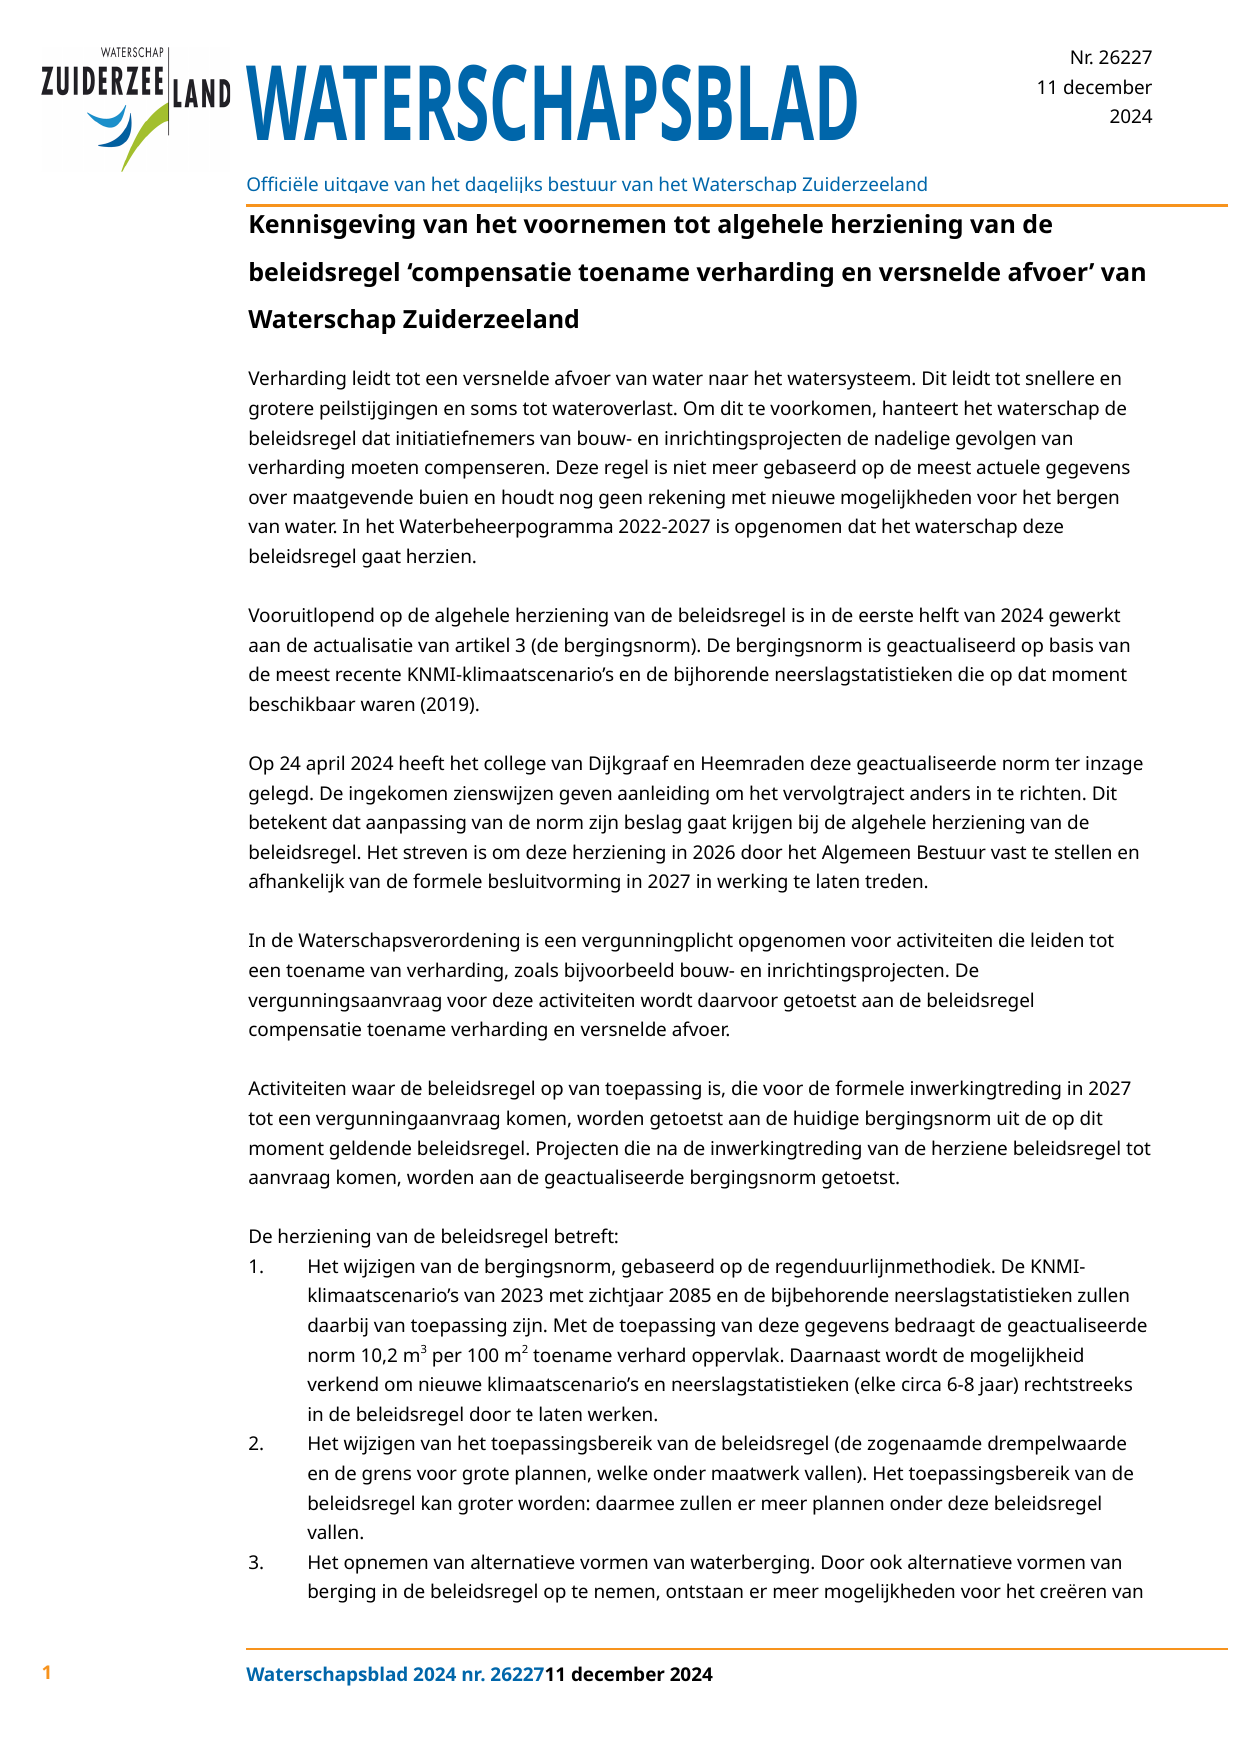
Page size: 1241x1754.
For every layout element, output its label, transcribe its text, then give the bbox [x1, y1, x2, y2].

text Activiteiten waar de beleidsregel op van toepassing is, die voor de formele inwerkingtreding in 2027 tot een vergunningaanvraag komen, worden getoetst aan de huidige bergingsnorm uit de op dit moment geldende beleidsregel. Projecten die na de inwerkingtreding van de herziene beleidsregel tot aanvraag komen, worden aan de geactualiseerde bergingsnorm getoetst. [248, 1076, 1152, 1190]
list Het wijzigen van de bergingsnorm, gebaseerd op de regenduurlijnmethodiek. De KNMI-klimaatscenario’s van 2023 met zichtjaar 2085 en de bijbehorende neerslagstatistieken zullen daarbij van toepassing zijn. Met de toepassing van deze gegevens bedraagt de geactualiseerde norm 10,2 m3 per 100 m2 toename verhard oppervlak. Daarnaast wordt de mogelijkheid verkend om nieuwe klimaatscenario’s en neerslagstatistieken (elke circa 6-8 jaar) rechtstreeks in de beleidsregel door te laten werken. [248, 1253, 1152, 1427]
text Op 24 april 2024 heeft het college van Dijkgraaf en Heemraden deze geactualiseerde norm ter inzage gelegd. De ingekomen zienswijzen geven aanleiding om het vervolgtraject anders in te richten. Dit betekent dat aanpassing van de norm zijn beslag gaat krijgen bij de algehele herziening van de beleidsregel. Het streven is om deze herziening in 2026 door het Algemeen Bestuur vast te stellen en afhankelijk van de formele besluitvorming in 2027 in werking te laten treden. [248, 750, 1152, 894]
text Verharding leidt tot een versnelde afvoer van water naar het watersysteem. Dit leidt tot snellere en grotere peilstijgingen en soms tot wateroverlast. Om dit te voorkomen, hanteert het waterschap de beleidsregel dat initiatiefnemers van bouw- en inrichtingsprojecten de nadelige gevolgen van verharding moeten compenseren. Deze regel is niet meer gebaseerd op de meest actuele gegevens over maatgevende buien en houdt nog geen rekening met nieuwe mogelijkheden voor het bergen van water. In het Waterbeheerpogramma 2022-2027 is opgenomen dat het waterschap deze beleidsregel gaat herzien. [248, 366, 1152, 569]
text Kennisgeving van het voornemen tot algehele herziening van de beleidsregel ‘compensatie toename verharding en versnelde afvoer’ van Waterschap Zuiderzeeland [248, 207, 1152, 336]
text Vooruitlopend op de algehele herziening van de beleidsregel is in de eerste helft van 2024 gewerkt aan de actualisatie van artikel 3 (de bergingsnorm). De bergingsnorm is geactualiseerd op basis van de meest recente KNMI-klimaatscenario’s en de bijhorende neerslagstatistieken die op dat moment beschikbaar waren (2019). [248, 602, 1152, 717]
list Het opnemen van alternatieve vormen van waterberging. Door ook alternatieve vormen van berging in de beleidsregel op te nemen, ontstaan er meer mogelijkheden voor het creëren van [248, 1549, 1152, 1604]
text In de Waterschapsverordening is een vergunningplicht opgenomen voor activiteiten die leiden tot een toename van verharding, zoals bijvoorbeeld bouw- en inrichtingsprojecten. De vergunningsaanvraag voor deze activiteiten wordt daarvoor getoetst aan de beleidsregel compensatie toename verharding en versnelde afvoer. [248, 928, 1152, 1042]
list Het wijzigen van het toepassingsbereik van de beleidsregel (de zogenaamde drempelwaarde en de grens voor grote plannen, welke onder maatwerk vallen). Het toepassingsbereik van de beleidsregel kan groter worden: daarmee zullen er meer plannen onder deze beleidsregel vallen. [248, 1431, 1152, 1545]
picture [41, 47, 231, 172]
text De herziening van de beleidsregel betreft: [248, 1223, 1152, 1249]
